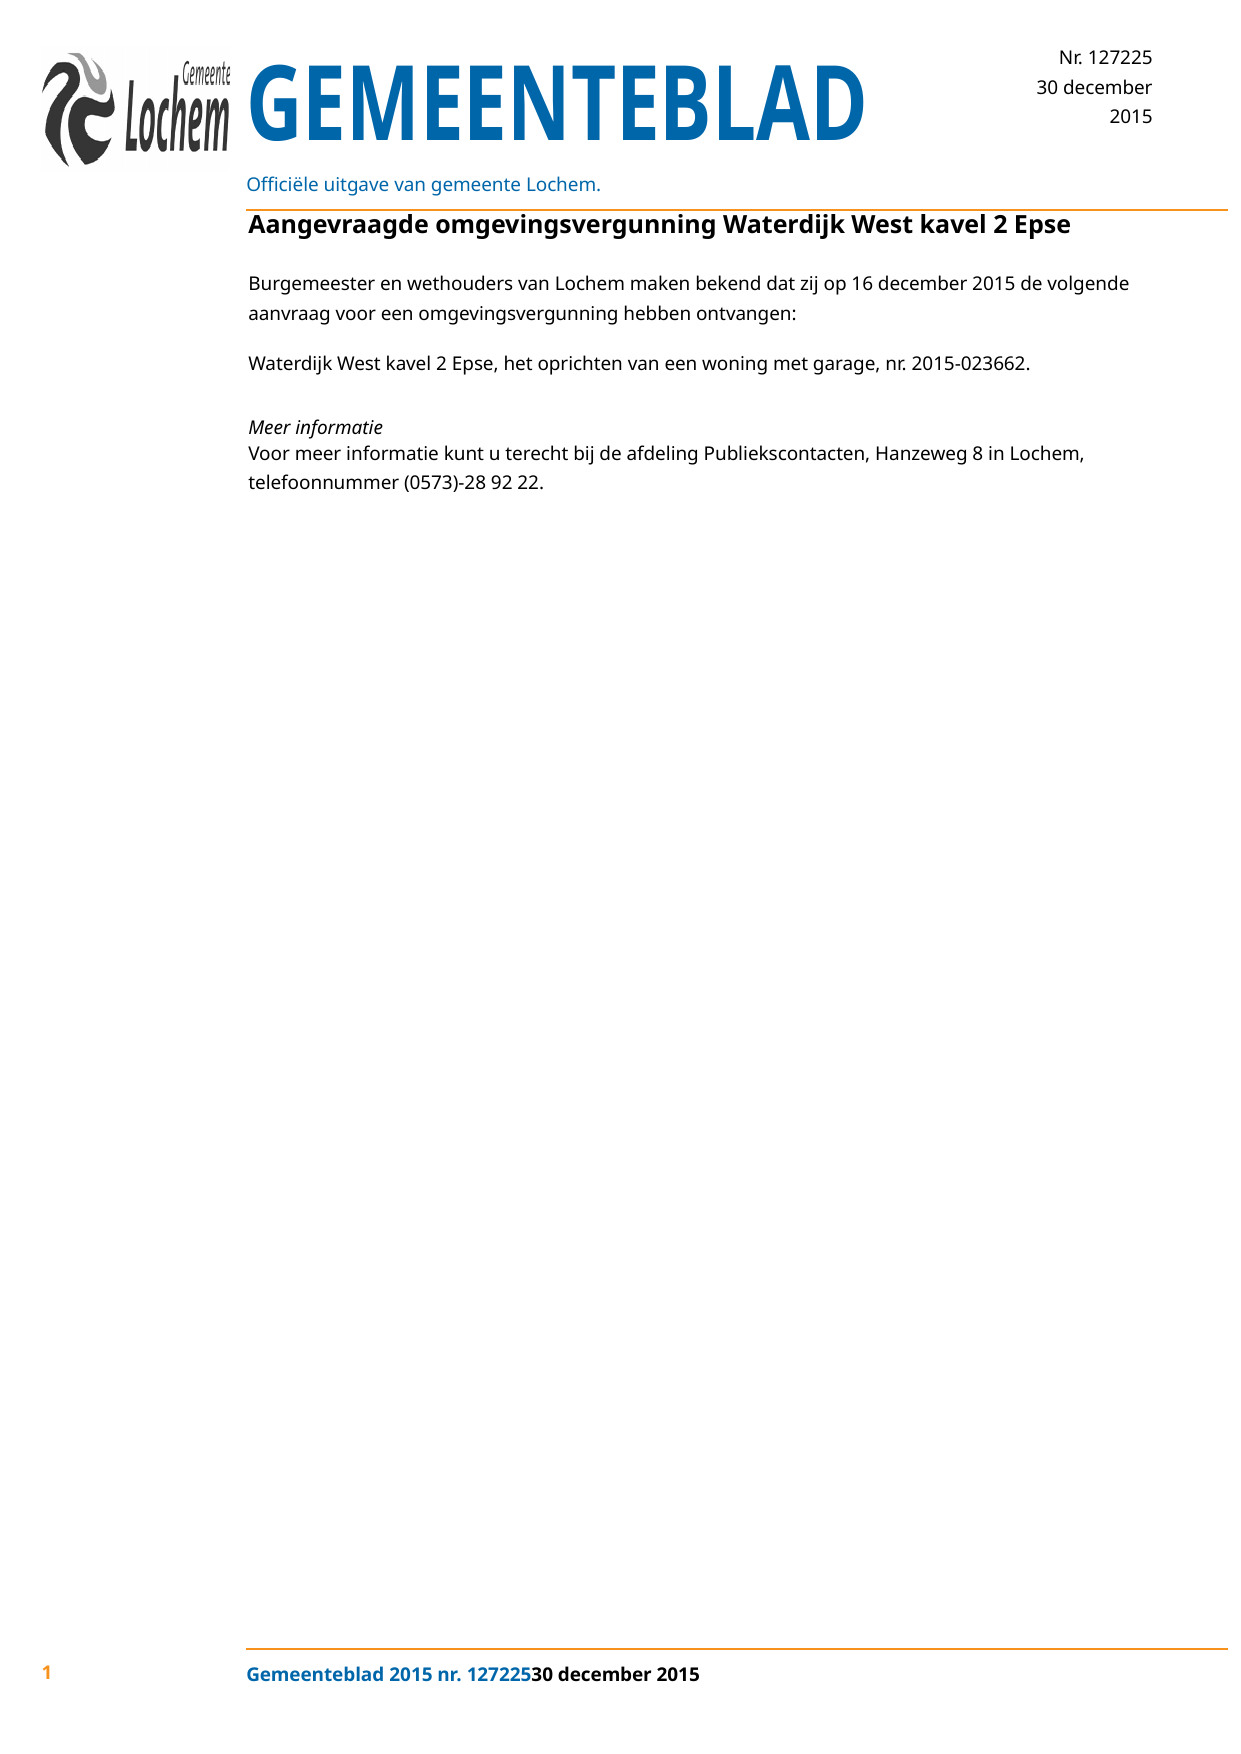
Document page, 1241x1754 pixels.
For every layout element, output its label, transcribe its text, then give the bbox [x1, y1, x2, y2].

text Waterdijk West kavel 2 Epse, het oprichten van een woning met garage, nr. 2015-023662. [248, 350, 1152, 376]
text Burgemeester en wethouders van Lochem maken bekend dat zij op 16 december 2015 de volgende aanvraag voor een omgevingsvergunning hebben ontvangen: [248, 270, 1152, 326]
text Aangevraagde omgevingsvergunning Waterdijk West kavel 2 Epse [248, 211, 1152, 241]
text Voor meer informatie kunt u terecht bij de afdeling Publiekscontacten, Hanzeweg 8 in Lochem, telefoonnummer (0573)-28 92 22. [248, 440, 1152, 495]
text Meer informatie [248, 414, 1152, 440]
picture [41, 47, 231, 172]
